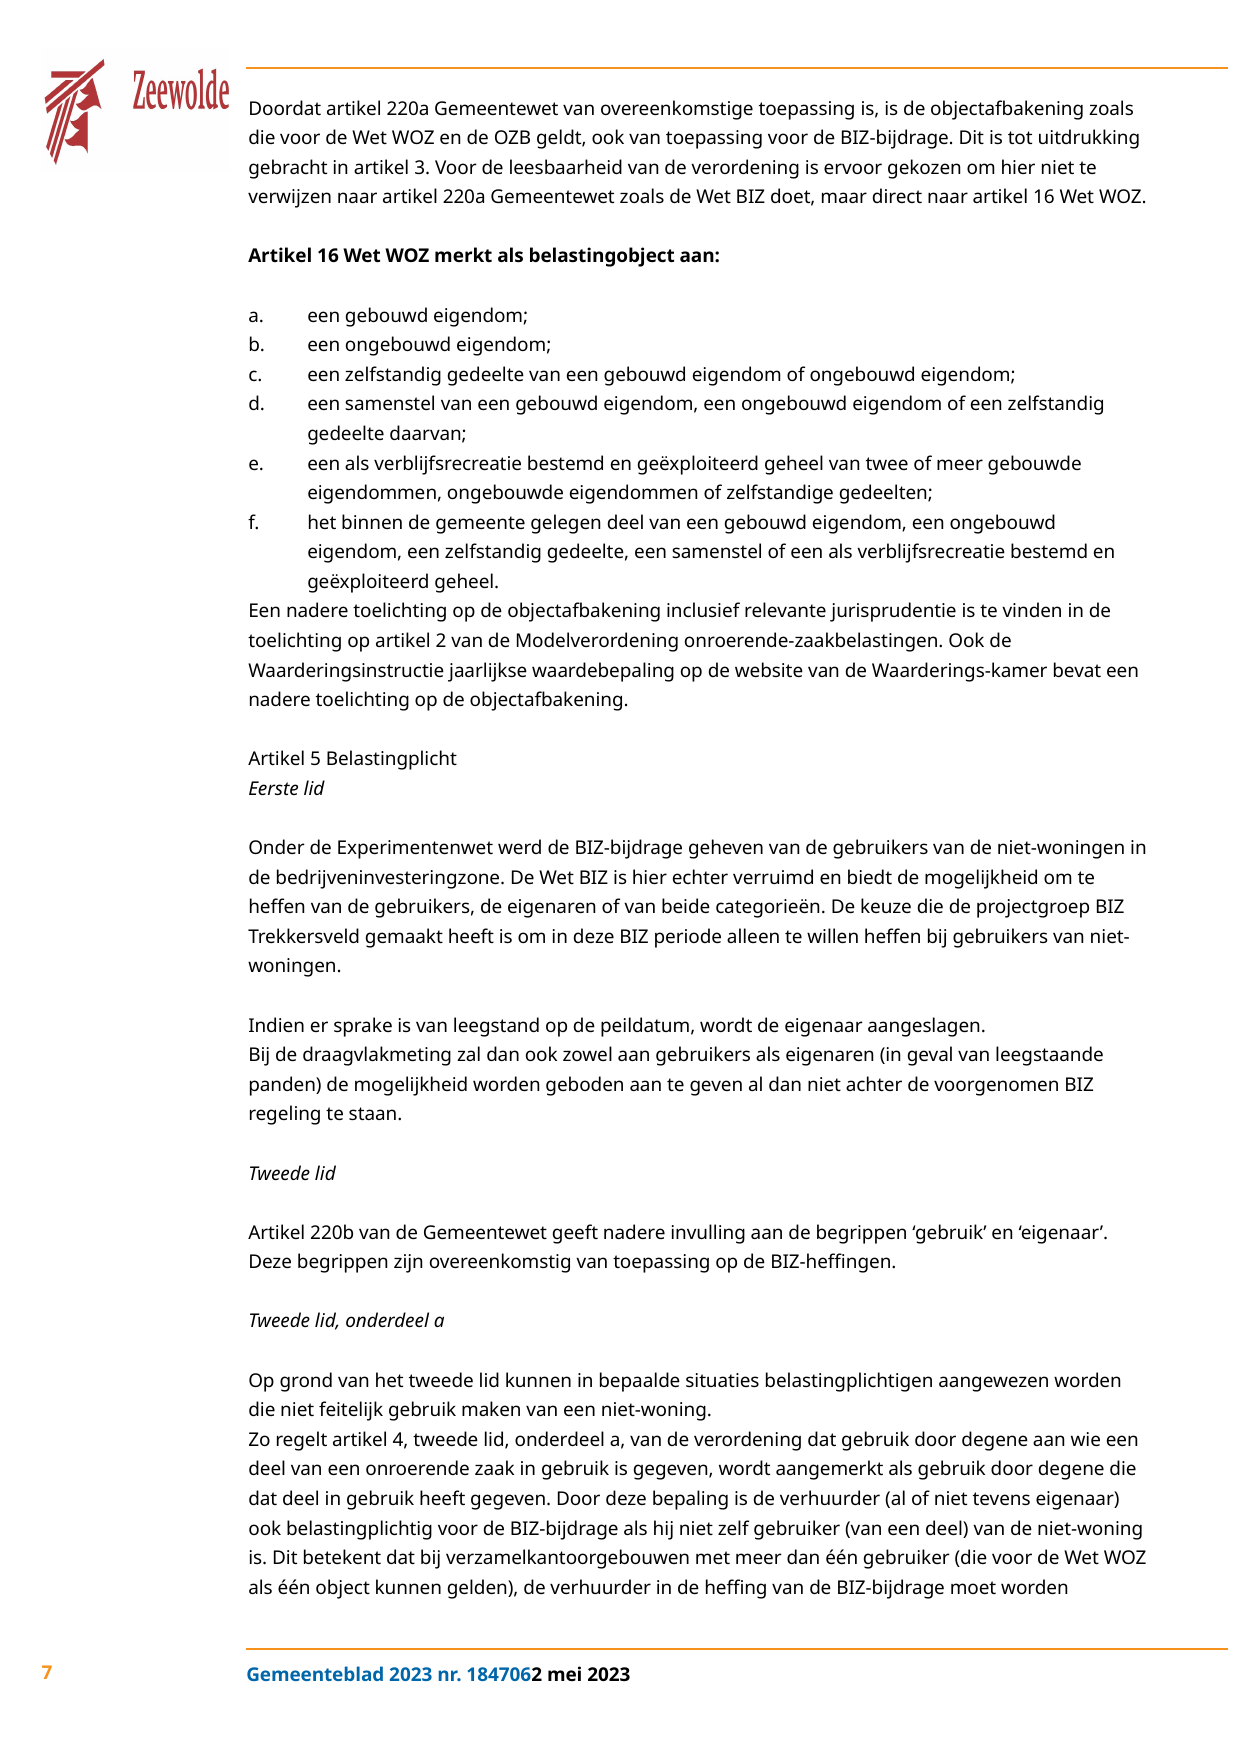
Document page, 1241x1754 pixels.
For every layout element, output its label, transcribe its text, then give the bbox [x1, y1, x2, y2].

list een ongebouwd eigendom; [248, 331, 1152, 357]
text Eerste lid [248, 775, 1152, 801]
list een gebouwd eigendom; [248, 302, 1152, 328]
text Artikel 220b van de Gemeentewet geeft nadere invulling aan de begrippen ‘gebruik’ en ‘eigenaar’. Deze begrippen zijn overeenkomstig van toepassing op de BIZ-heffingen. [248, 1219, 1152, 1274]
text Doordat artikel 220a Gemeentewet van overeenkomstige toepassing is, is de objectafbakening zoals die voor de Wet WOZ en de OZB geldt, ook van toepassing voor de BIZ-bijdrage. Dit is tot uitdrukking gebracht in artikel 3. Voor de leesbaarheid van de verordening is ervoor gekozen om hier niet te verwijzen naar artikel 220a Gemeentewet zoals de Wet BIZ doet, maar direct naar artikel 16 Wet WOZ. [248, 95, 1152, 209]
list het binnen de gemeente gelegen deel van een gebouwd eigendom, een ongebouwd eigendom, een zelfstandig gedeelte, een samenstel of een als verblijfsrecreatie bestemd en geëxploiteerd geheel. [248, 509, 1152, 594]
text Een nadere toelichting op de objectafbakening inclusief relevante jurisprudentie is te vinden in de toelichting op artikel 2 van de Modelverordening onroerende-zaakbelastingen. Ook de Waarderingsinstructie jaarlijkse waardebepaling op de website van de Waarderings-kamer bevat een nadere toelichting op de objectafbakening. [248, 598, 1152, 712]
text Artikel 16 Wet WOZ merkt als belastingobject aan: [248, 243, 1152, 268]
text Indien er sprake is van leegstand op de peildatum, wordt de eigenaar aangeslagen. [248, 1012, 1152, 1038]
text Artikel 5 Belastingplicht [248, 746, 1152, 771]
list een samenstel van een gebouwd eigendom, een ongebouwd eigendom of een zelfstandig gedeelte daarvan; [248, 391, 1152, 446]
text Onder de Experimentenwet werd de BIZ-bijdrage geheven van de gebruikers van de niet-woningen in de bedrijveninvesteringzone. De Wet BIZ is hier echter verruimd en biedt de mogelijkheid om te heffen van de gebruikers, de eigenaren of van beide categorieën. De keuze die de projectgroep BIZ Trekkersveld gemaakt heeft is om in deze BIZ periode alleen te willen heffen bij gebruikers van niet-woningen. [248, 834, 1152, 978]
picture [41, 47, 231, 172]
text Op grond van het tweede lid kunnen in bepaalde situaties belastingplichtigen aangewezen worden die niet feitelijk gebruik maken van een niet-woning. [248, 1367, 1152, 1422]
text Bij de draagvlakmeting zal dan ook zowel aan gebruikers als eigenaren (in geval van leegstaande panden) de mogelijkheid worden geboden aan te geven al dan niet achter de voorgenomen BIZ regeling te staan. [248, 1041, 1152, 1126]
list een zelfstandig gedeelte van een gebouwd eigendom of ongebouwd eigendom; [248, 361, 1152, 387]
list een als verblijfsrecreatie bestemd en geëxploiteerd geheel van twee of meer gebouwde eigendommen, ongebouwde eigendommen of zelfstandige gedeelten; [248, 450, 1152, 505]
text Tweede lid, onderdeel a [248, 1308, 1152, 1333]
text Tweede lid [248, 1160, 1152, 1186]
text Zo regelt artikel 4, tweede lid, onderdeel a, van de verordening dat gebruik door degene aan wie een deel van een onroerende zaak in gebruik is gegeven, wordt aangemerkt als gebruik door degene die dat deel in gebruik heeft gegeven. Door deze bepaling is de verhuurder (al of niet tevens eigenaar) ook belastingplichtig voor de BIZ-bijdrage als hij niet zelf gebruiker (van een deel) van de niet-woning is. Dit betekent dat bij verzamelkantoorgebouwen met meer dan één gebruiker (die voor de Wet WOZ als één object kunnen gelden), de verhuurder in de heffing van de BIZ-bijdrage moet worden [248, 1426, 1152, 1600]
